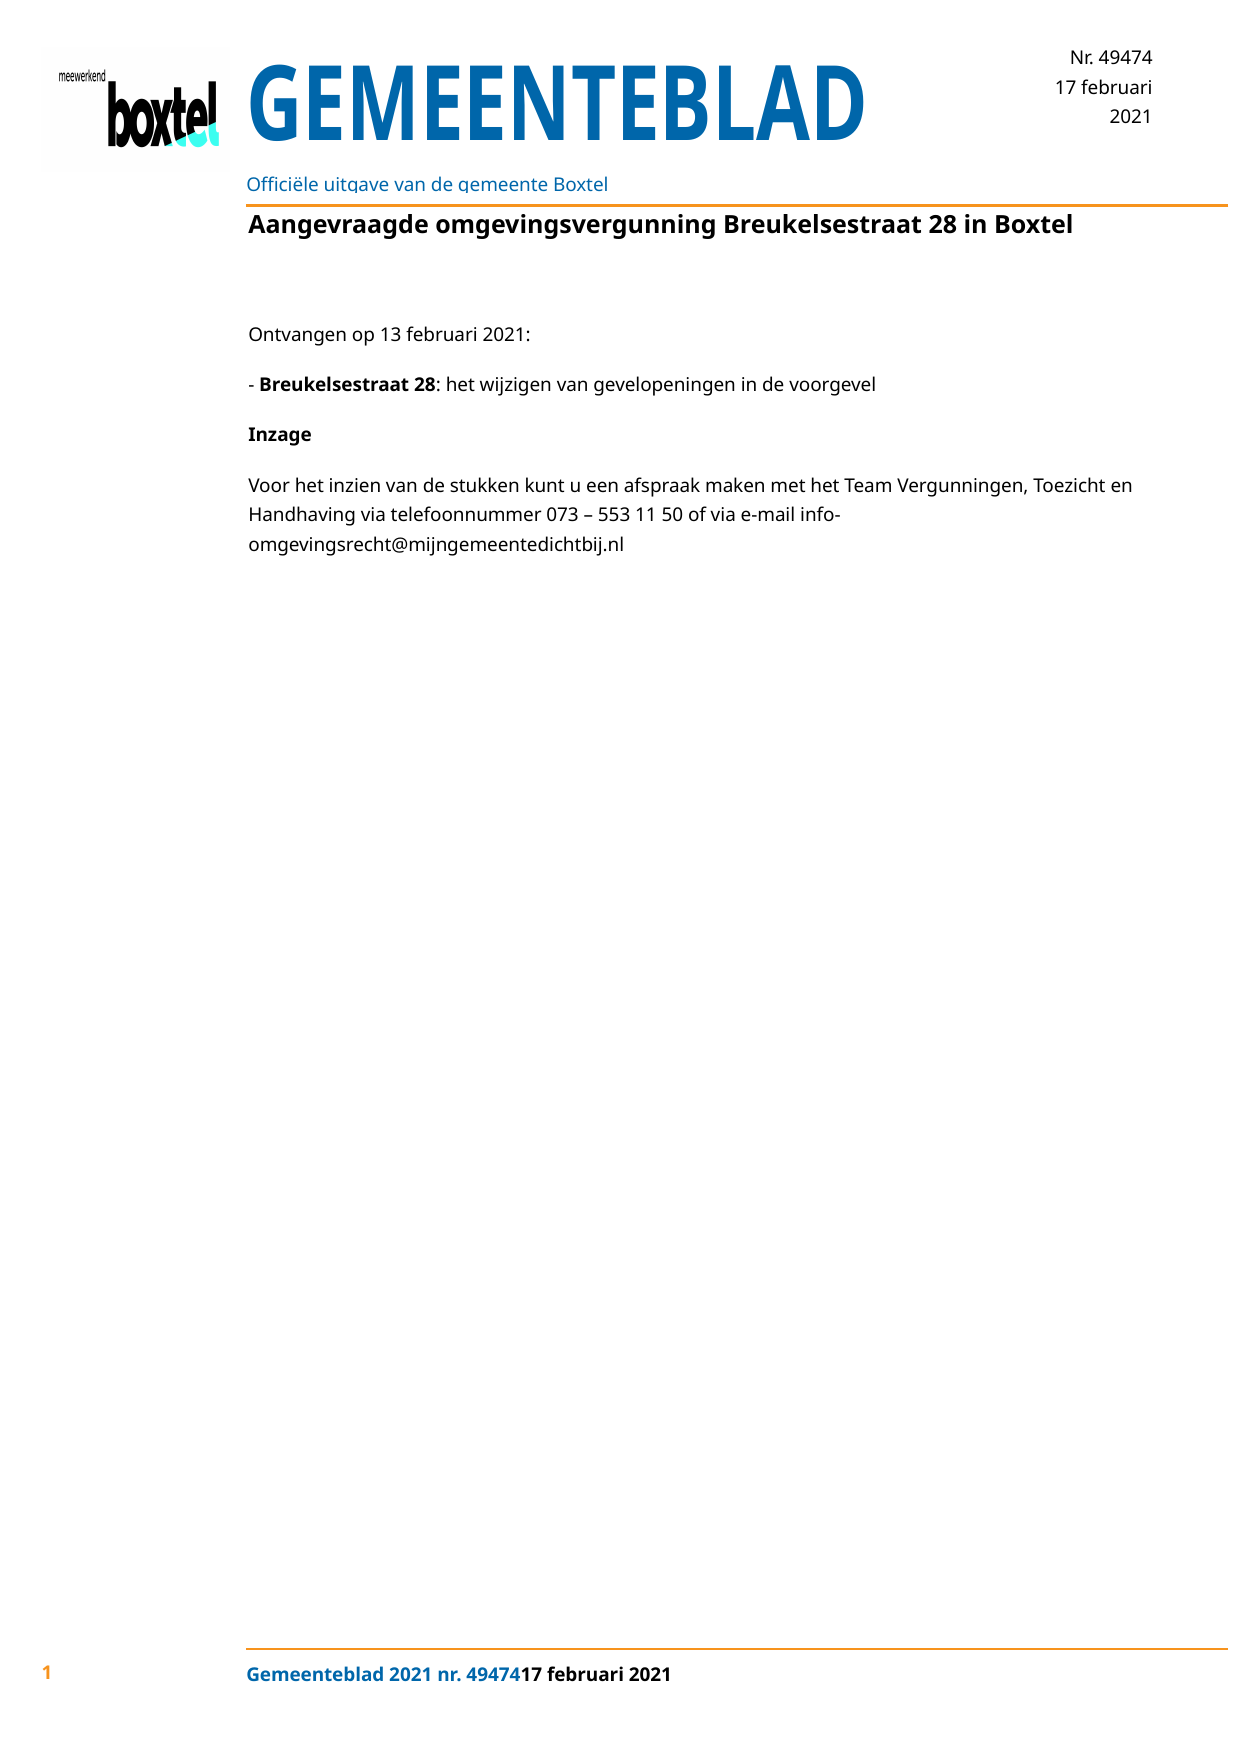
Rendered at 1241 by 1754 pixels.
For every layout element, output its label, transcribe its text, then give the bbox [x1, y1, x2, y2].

picture [41, 47, 231, 172]
text Ontvangen op 13 februari 2021: [248, 321, 1152, 346]
text Inzage [248, 422, 1152, 447]
text Aangevraagde omgevingsvergunning Breukelsestraat 28 in Boxtel [248, 207, 1152, 241]
text Voor het inzien van de stukken kunt u een afspraak maken met het Team Vergunningen, Toezicht en Handhaving via telefoonnummer 073 – 553 11 50 of via e-mail info-omgevingsrecht@mijngemeentedichtbij.nl [248, 472, 1152, 557]
text - Breukelsestraat 28: het wijzigen van gevelopeningen in de voorgevel [248, 371, 1152, 397]
